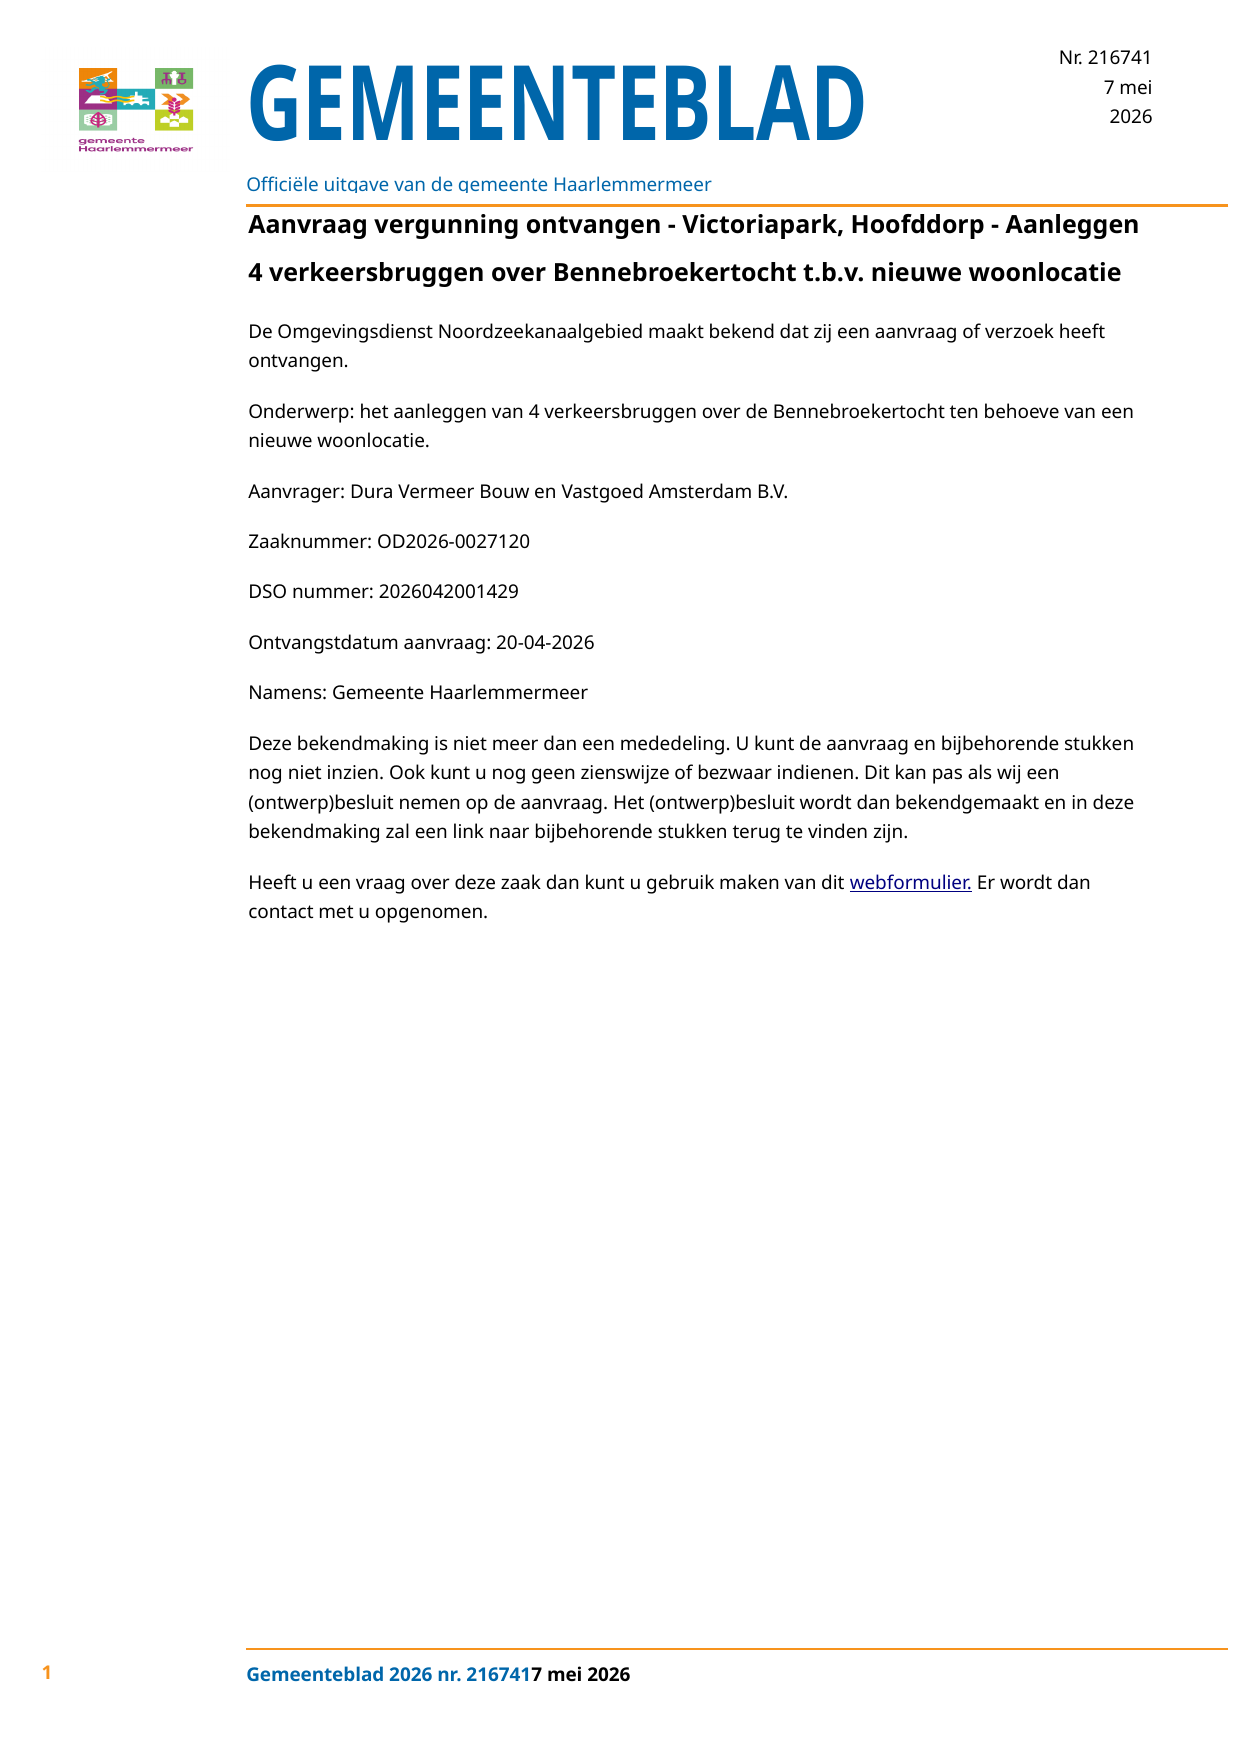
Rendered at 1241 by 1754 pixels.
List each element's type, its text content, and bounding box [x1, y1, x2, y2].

text Deze bekendmaking is niet meer dan een mededeling. U kunt de aanvraag en bijbehorende stukken nog niet inzien. Ook kunt u nog geen zienswijze of bezwaar indienen. Dit kan pas als wij een (ontwerp)besluit nemen op de aanvraag. Het (ontwerp)besluit wordt dan bekendgemaakt en in deze bekendmaking zal een link naar bijbehorende stukken terug te vinden zijn. [248, 730, 1152, 844]
text Heeft u een vraag over deze zaak dan kunt u gebruik maken van dit webformulier. Er wordt dan contact met u opgenomen. [248, 869, 1152, 924]
text Namens: Gemeente Haarlemmermeer [248, 679, 1152, 705]
text Onderwerp: het aanleggen van 4 verkeersbruggen over de Bennebroekertocht ten behoeve van een nieuwe woonlocatie. [248, 398, 1152, 453]
text De Omgevingsdienst Noordzeekanaalgebied maakt bekend dat zij een aanvraag of verzoek heeft ontvangen. [248, 318, 1152, 373]
text Zaaknummer: OD2026-0027120 [248, 528, 1152, 554]
text Aanvraag vergunning ontvangen - Victoriapark, Hoofddorp - Aanleggen 4 verkeersbruggen over Bennebroekertocht t.b.v. nieuwe woonlocatie [248, 207, 1152, 288]
text Ontvangstdatum aanvraag: 20-04-2026 [248, 629, 1152, 655]
picture [41, 47, 231, 172]
text Aanvrager: Dura Vermeer Bouw en Vastgoed Amsterdam B.V. [248, 478, 1152, 504]
text DSO nummer: 2026042001429 [248, 579, 1152, 604]
